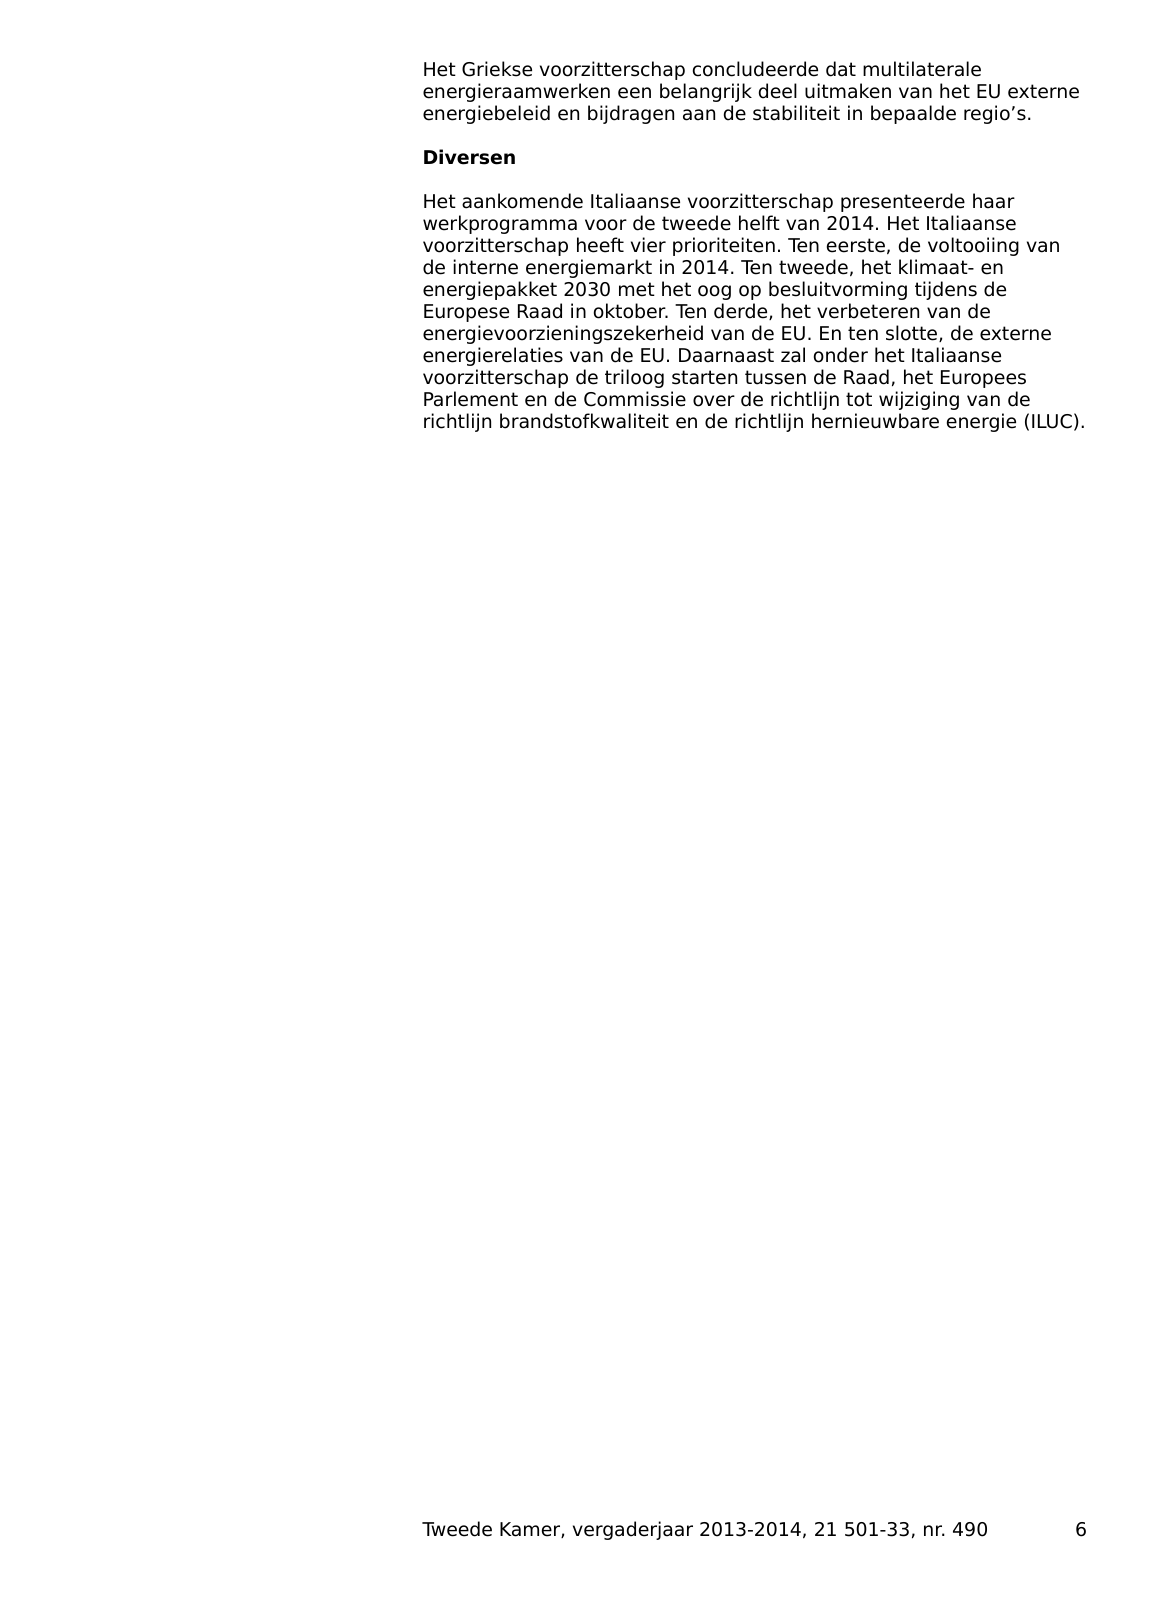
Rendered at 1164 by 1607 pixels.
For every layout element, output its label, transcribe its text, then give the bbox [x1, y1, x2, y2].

text Het Griekse voorzitterschap concludeerde dat multilaterale energieraamwerken een belangrijk deel uitmaken van het EU externe energiebeleid en bijdragen aan de stabiliteit in bepaalde regio’s. [422, 59, 1087, 125]
subtitle Diversen [422, 147, 1087, 169]
text Het aankomende Italiaanse voorzitterschap presenteerde haar werkprogramma voor de tweede helft van 2014. Het Italiaanse voorzitterschap heeft vier prioriteiten. Ten eerste, de voltooiing van de interne energiemarkt in 2014. Ten tweede, het klimaat- en energiepakket 2030 met het oog op besluitvorming tijdens de Europese Raad in oktober. Ten derde, het verbeteren van de energievoorzieningszekerheid van de EU. En ten slotte, de externe energierelaties van de EU. Daarnaast zal onder het Italiaanse voorzitterschap de triloog starten tussen de Raad, het Europees Parlement en de Commissie over de richtlijn tot wijziging van de richtlijn brandstofkwaliteit en de richtlijn hernieuwbare energie (ILUC). [422, 191, 1087, 433]
